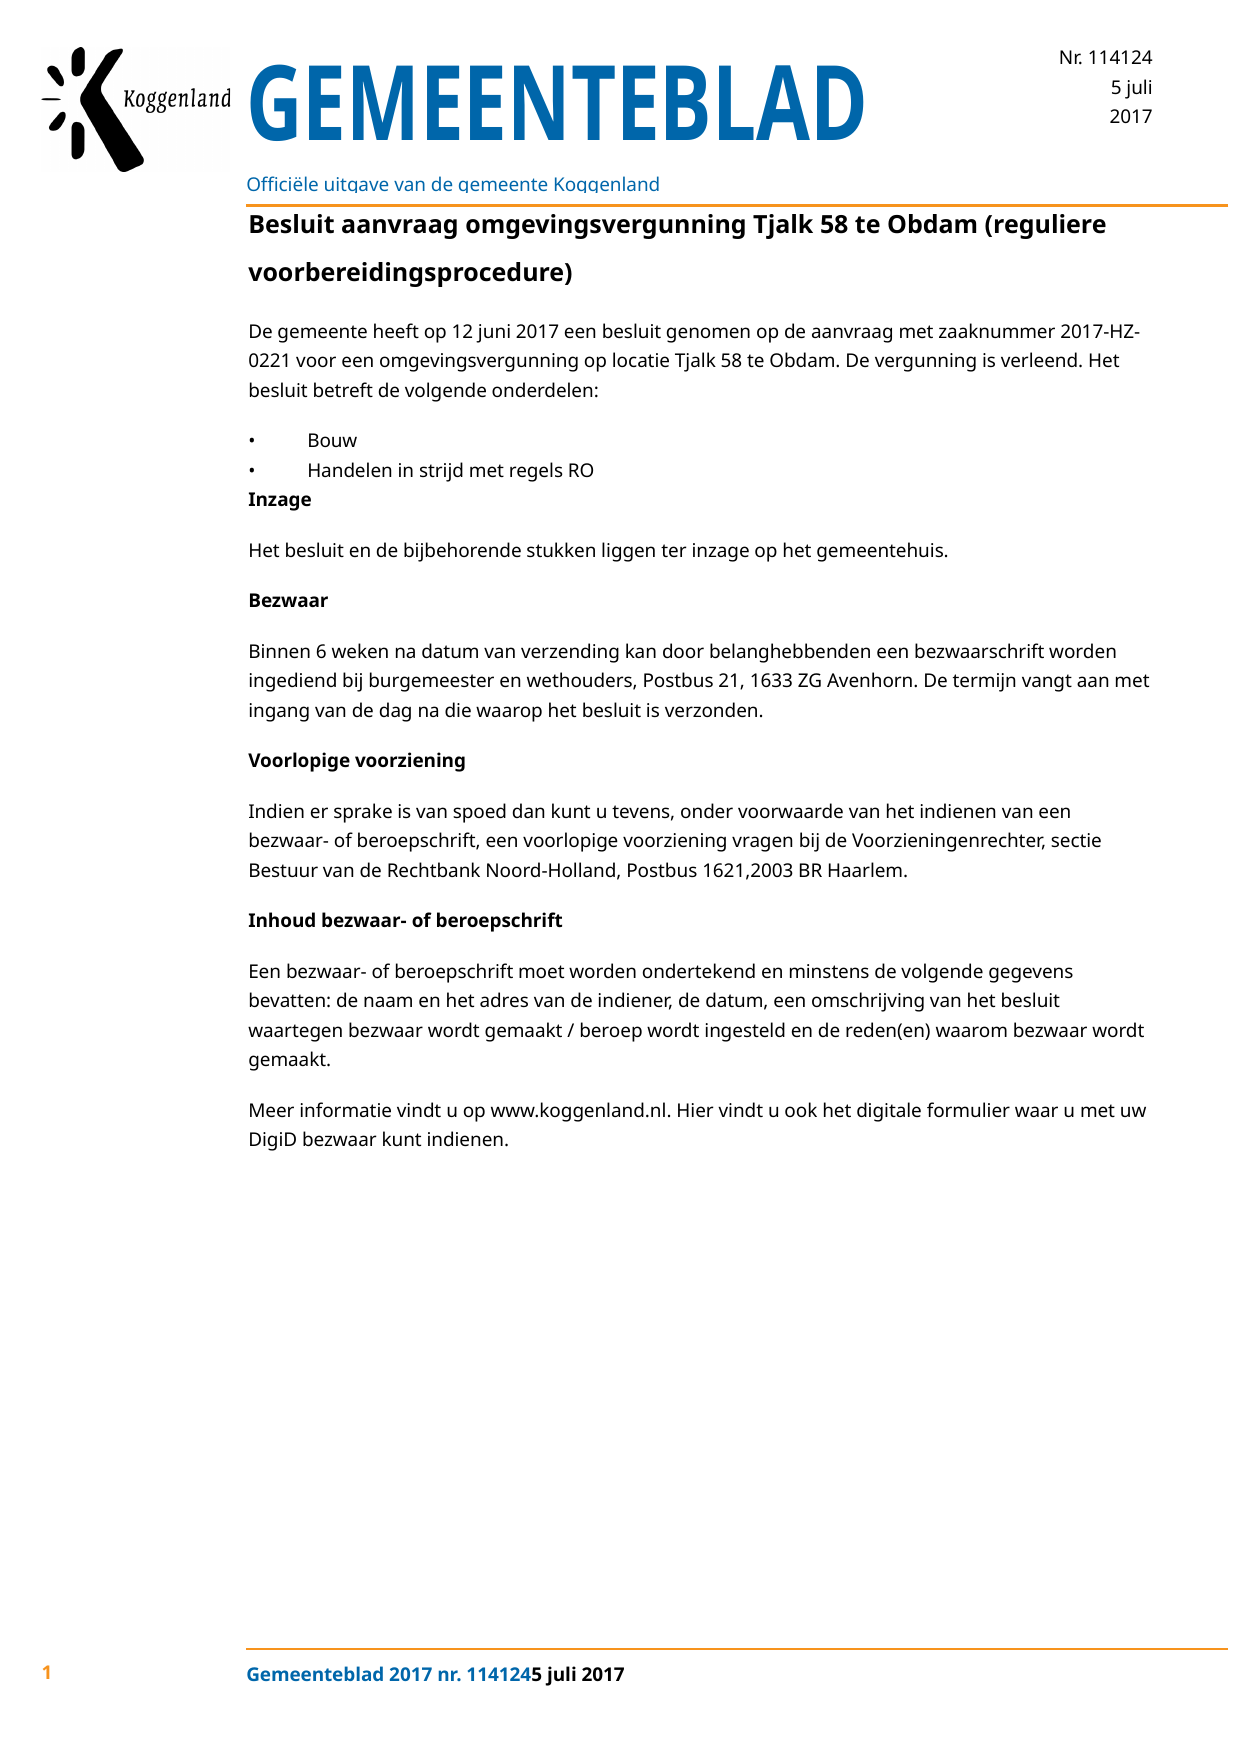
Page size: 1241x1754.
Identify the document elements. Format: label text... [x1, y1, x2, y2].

text Binnen 6 weken na datum van verzending kan door belanghebbenden een bezwaarschrift worden ingediend bij burgemeester en wethouders, Postbus 21, 1633 ZG Avenhorn. De termijn vangt aan met ingang van de dag na die waarop het besluit is verzonden. [248, 638, 1152, 723]
text Inhoud bezwaar- of beroepschrift [248, 907, 1152, 933]
text Bezwaar [248, 587, 1152, 613]
picture [41, 47, 231, 172]
text Inzage [248, 487, 1152, 512]
list Handelen in strijd met regels RO [248, 457, 1152, 483]
text Besluit aanvraag omgevingsvergunning Tjalk 58 te Obdam (reguliere voorbereidingsprocedure) [248, 207, 1152, 288]
text Het besluit en de bijbehorende stukken liggen ter inzage op het gemeentehuis. [248, 537, 1152, 563]
list Bouw [248, 427, 1152, 453]
text De gemeente heeft op 12 juni 2017 een besluit genomen op de aanvraag met zaaknummer 2017-HZ-0221 voor een omgevingsvergunning op locatie Tjalk 58 te Obdam. De vergunning is verleend. Het besluit betreft de volgende onderdelen: [248, 318, 1152, 403]
text Een bezwaar- of beroepschrift moet worden ondertekend en minstens de volgende gegevens bevatten: de naam en het adres van de indiener, de datum, een omschrijving van het besluit waartegen bezwaar wordt gemaakt / beroep wordt ingesteld en de reden(en) waarom bezwaar wordt gemaakt. [248, 958, 1152, 1072]
text Voorlopige voorziening [248, 747, 1152, 773]
text Indien er sprake is van spoed dan kunt u tevens, onder voorwaarde van het indienen van een bezwaar- of beroepschrift, een voorlopige voorziening vragen bij de Voorzieningenrechter, sectie Bestuur van de Rechtbank Noord-Holland, Postbus 1621,2003 BR Haarlem. [248, 798, 1152, 883]
text Meer informatie vindt u op www.koggenland.nl. Hier vindt u ook het digitale formulier waar u met uw DigiD bezwaar kunt indienen. [248, 1097, 1152, 1152]
